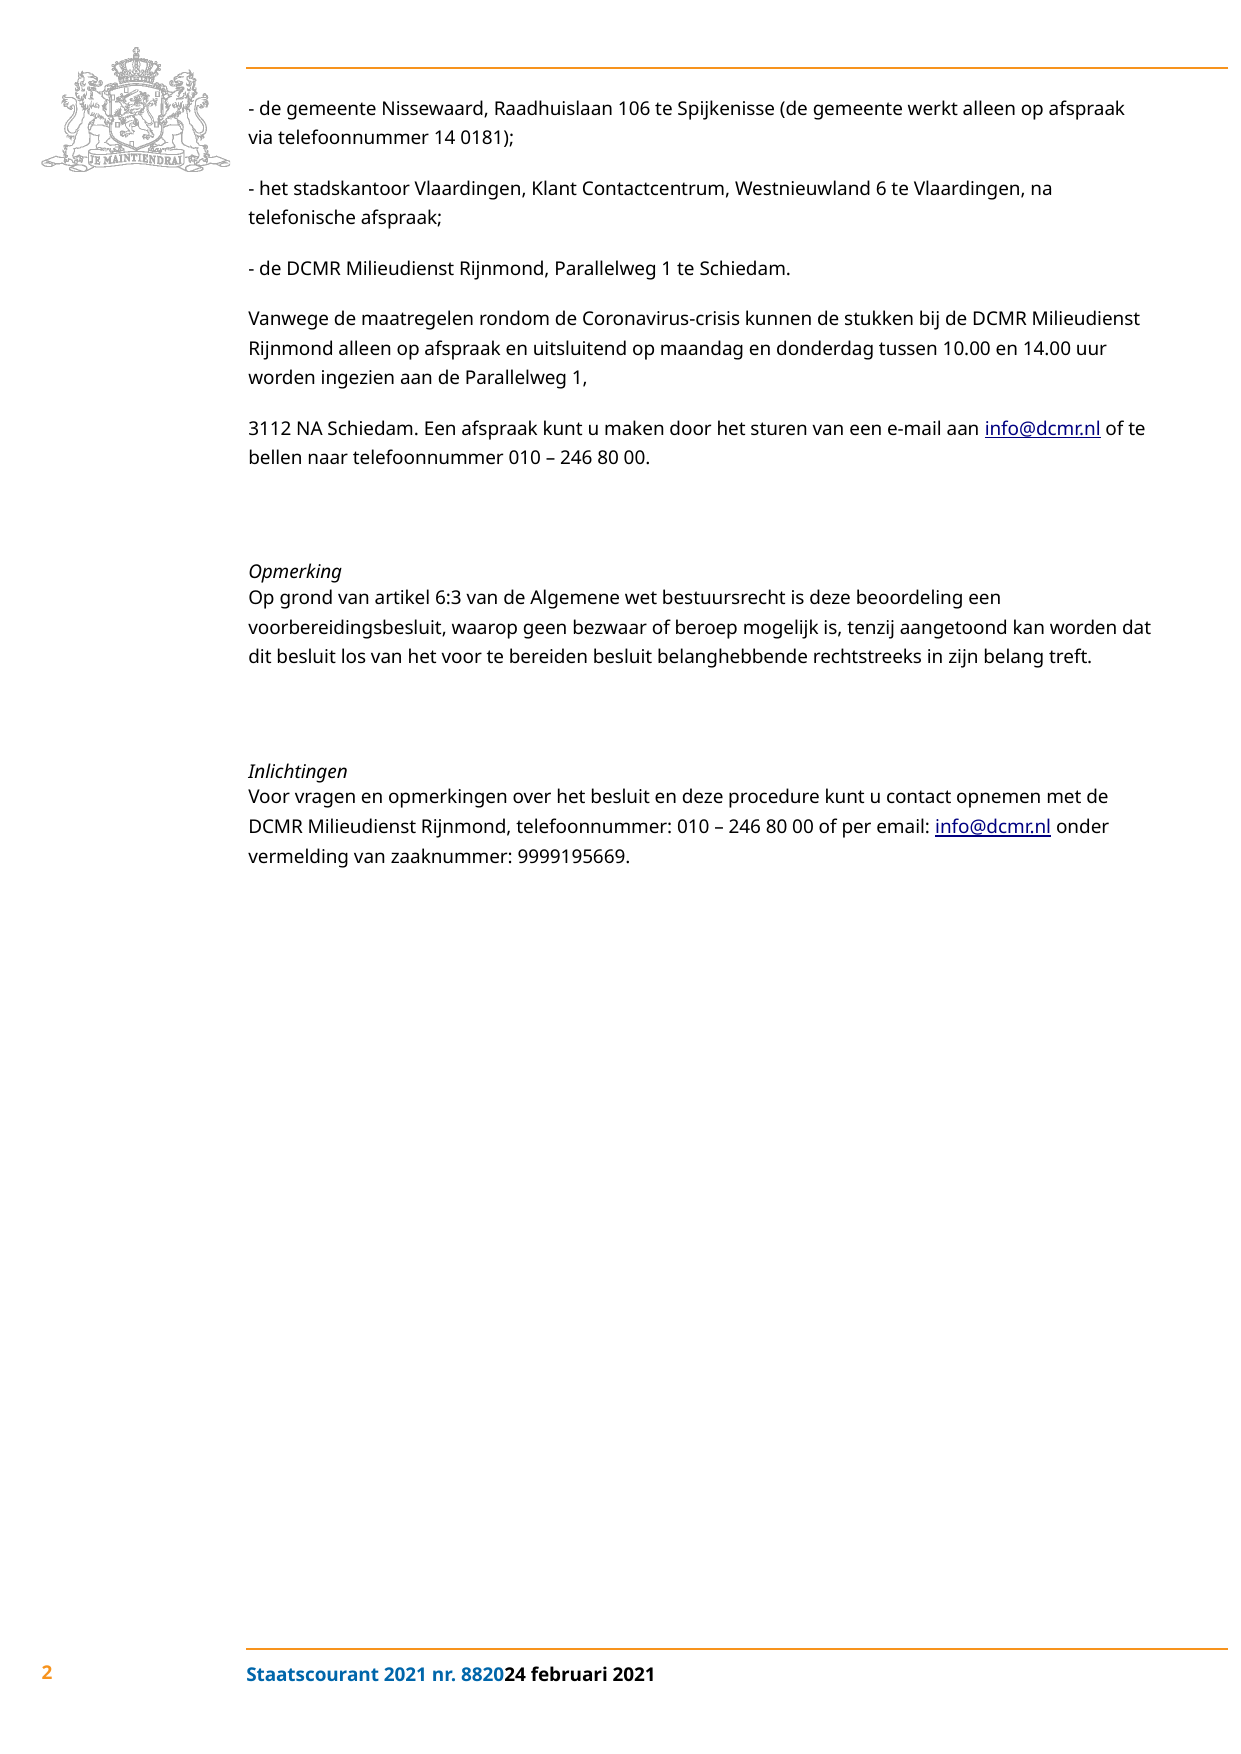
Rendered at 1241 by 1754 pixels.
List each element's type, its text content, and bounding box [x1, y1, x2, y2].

text Inlichtingen [248, 758, 1152, 784]
text - de DCMR Milieudienst Rijnmond, Parallelweg 1 te Schiedam. [248, 255, 1152, 281]
text Op grond van artikel 6:3 van de Algemene wet bestuursrecht is deze beoordeling een voorbereidingsbesluit, waarop geen bezwaar of beroep mogelijk is, tenzij aangetoond kan worden dat dit besluit los van het voor te bereiden besluit belanghebbende rechtstreeks in zijn belang treft. [248, 584, 1152, 669]
picture [41, 47, 231, 172]
text 3112 NA Schiedam. Een afspraak kunt u maken door het sturen van een e-mail aan info@dcmr.nl of te bellen naar telefoonnummer 010 – 246 80 00. [248, 415, 1152, 470]
text Voor vragen en opmerkingen over het besluit en deze procedure kunt u contact opnemen met de DCMR Milieudienst Rijnmond, telefoonnummer: 010 – 246 80 00 of per email: info@dcmr.nl onder vermelding van zaaknummer: 9999195669. [248, 784, 1152, 869]
text Opmerking [248, 559, 1152, 584]
text - het stadskantoor Vlaardingen, Klant Contactcentrum, Westnieuwland 6 te Vlaardingen, na telefonische afspraak; [248, 175, 1152, 230]
text - de gemeente Nissewaard, Raadhuislaan 106 te Spijkenisse (de gemeente werkt alleen op afspraak via telefoonnummer 14 0181); [248, 95, 1152, 150]
text Vanwege de maatregelen rondom de Coronavirus-crisis kunnen de stukken bij de DCMR Milieudienst Rijnmond alleen op afspraak en uitsluitend op maandag en donderdag tussen 10.00 en 14.00 uur worden ingezien aan de Parallelweg 1, [248, 305, 1152, 390]
